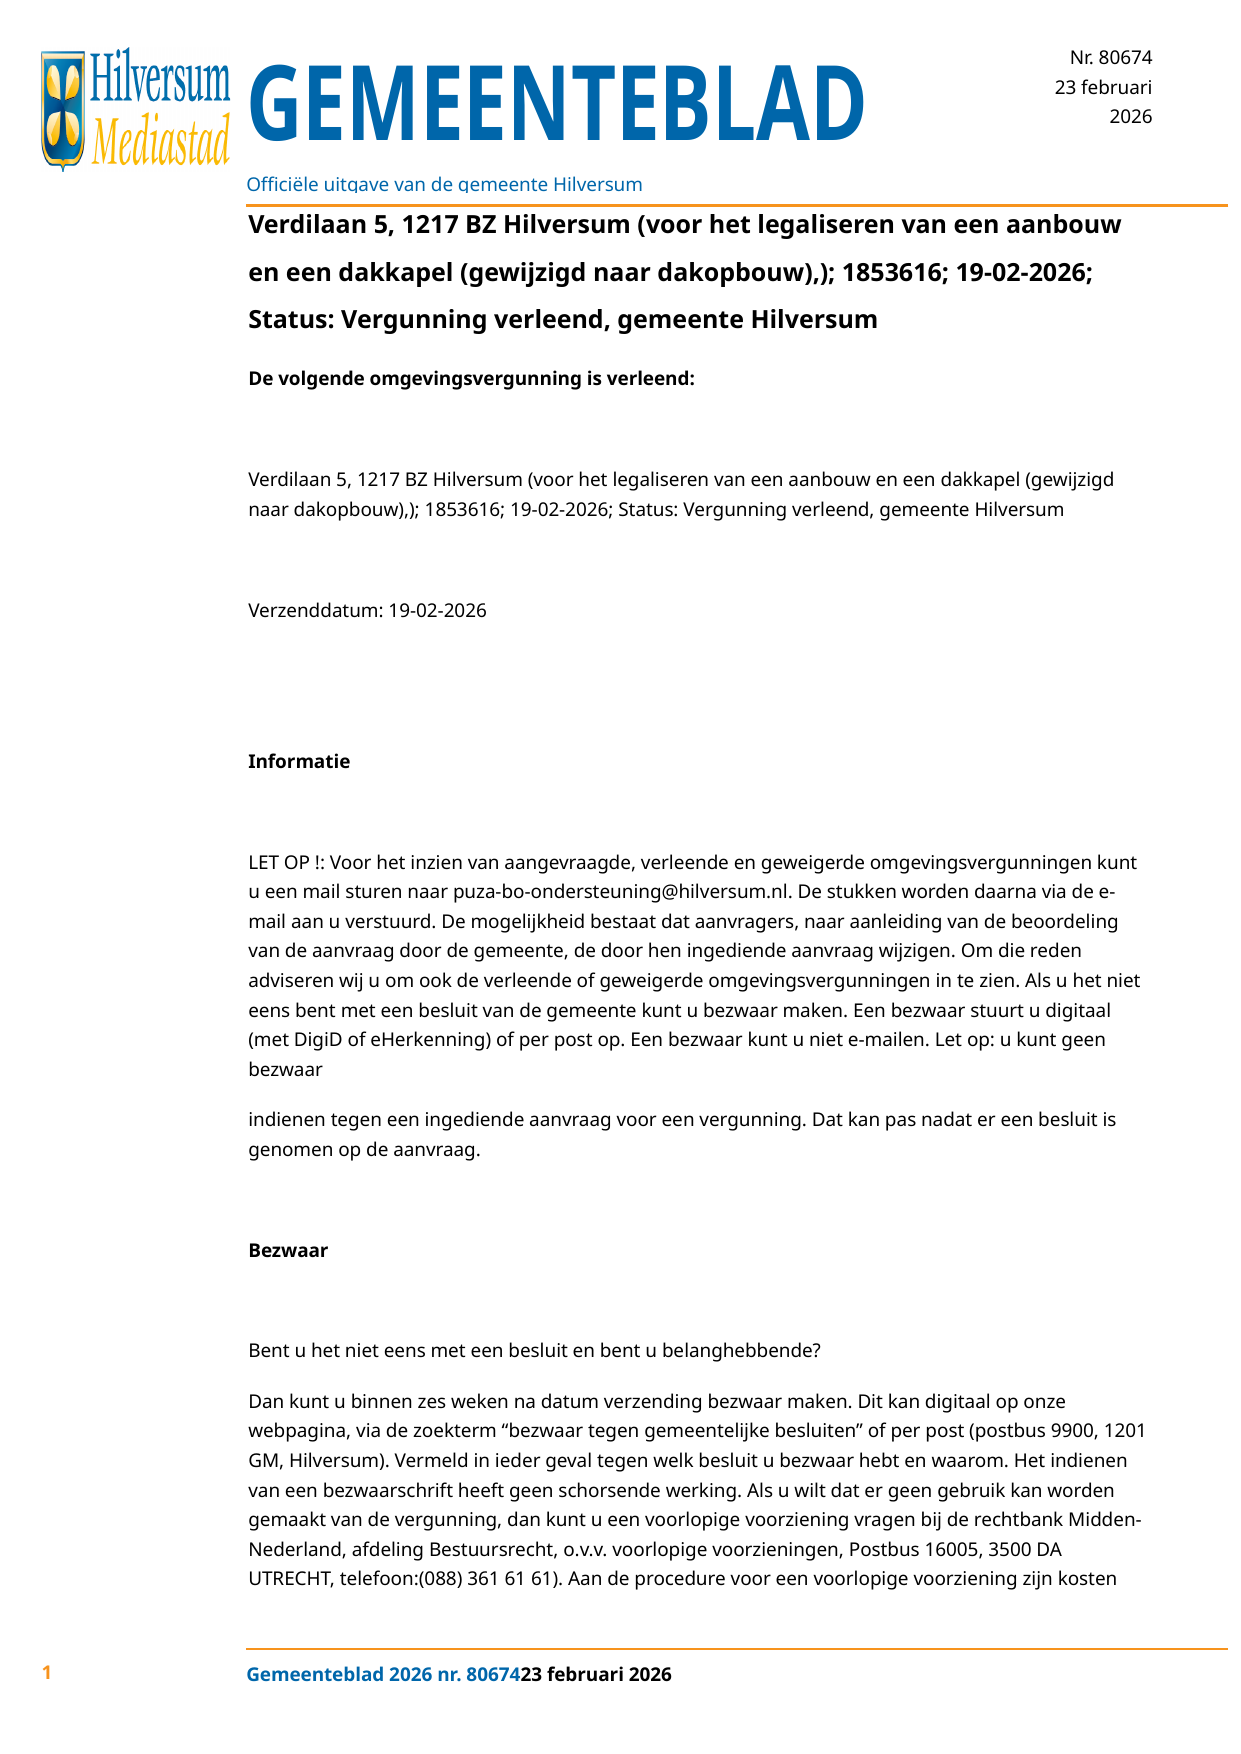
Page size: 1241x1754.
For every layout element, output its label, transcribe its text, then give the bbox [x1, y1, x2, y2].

text Dan kunt u binnen zes weken na datum verzending bezwaar maken. Dit kan digitaal op onze webpagina, via de zoekterm “bezwaar tegen gemeentelijke besluiten” of per post (postbus 9900, 1201 GM, Hilversum). Vermeld in ieder geval tegen welk besluit u bezwaar hebt en waarom. Het indienen van een bezwaarschrift heeft geen schorsende werking. Als u wilt dat er geen gebruik kan worden gemaakt van de vergunning, dan kunt u een voorlopige voorziening vragen bij de rechtbank Midden-Nederland, afdeling Bestuursrecht, o.v.v. voorlopige voorzieningen, Postbus 16005, 3500 DA UTRECHT, telefoon:(088) 361 61 61). Aan de procedure voor een voorlopige voorziening zijn kosten [248, 1388, 1152, 1591]
text LET OP !: Voor het inzien van aangevraagde, verleende en geweigerde omgevingsvergunningen kunt u een mail sturen naar puza-bo-ondersteuning@hilversum.nl. De stukken worden daarna via de e-mail aan u verstuurd. De mogelijkheid bestaat dat aanvragers, naar aanleiding van de beoordeling van de aanvraag door de gemeente, de door hen ingediende aanvraag wijzigen. Om die reden adviseren wij u om ook de verleende of geweigerde omgevingsvergunningen in te zien. Als u het niet eens bent met een besluit van de gemeente kunt u bezwaar maken. Een bezwaar stuurt u digitaal (met DigiD of eHerkenning) of per post op. Een bezwaar kunt u niet e-mailen. Let op: u kunt geen bezwaar [248, 849, 1152, 1082]
text De volgende omgevingsvergunning is verleend: [248, 366, 1152, 391]
text Verzenddatum: 19-02-2026 [248, 597, 1152, 622]
text Verdilaan 5, 1217 BZ Hilversum (voor het legaliseren van een aanbouw en een dakkapel (gewijzigd naar dakopbouw),); 1853616; 19-02-2026; Status: Vergunning verleend, gemeente Hilversum [248, 466, 1152, 522]
text Bezwaar [248, 1237, 1152, 1262]
text indienen tegen een ingediende aanvraag voor een vergunning. Dat kan pas nadat er een besluit is genomen op de aanvraag. [248, 1106, 1152, 1162]
text Verdilaan 5, 1217 BZ Hilversum (voor het legaliseren van een aanbouw en een dakkapel (gewijzigd naar dakopbouw),); 1853616; 19-02-2026; Status: Vergunning verleend, gemeente Hilversum [248, 207, 1152, 336]
picture [41, 47, 231, 172]
text Informatie [248, 748, 1152, 774]
text Bent u het niet eens met een besluit en bent u belanghebbende? [248, 1338, 1152, 1363]
